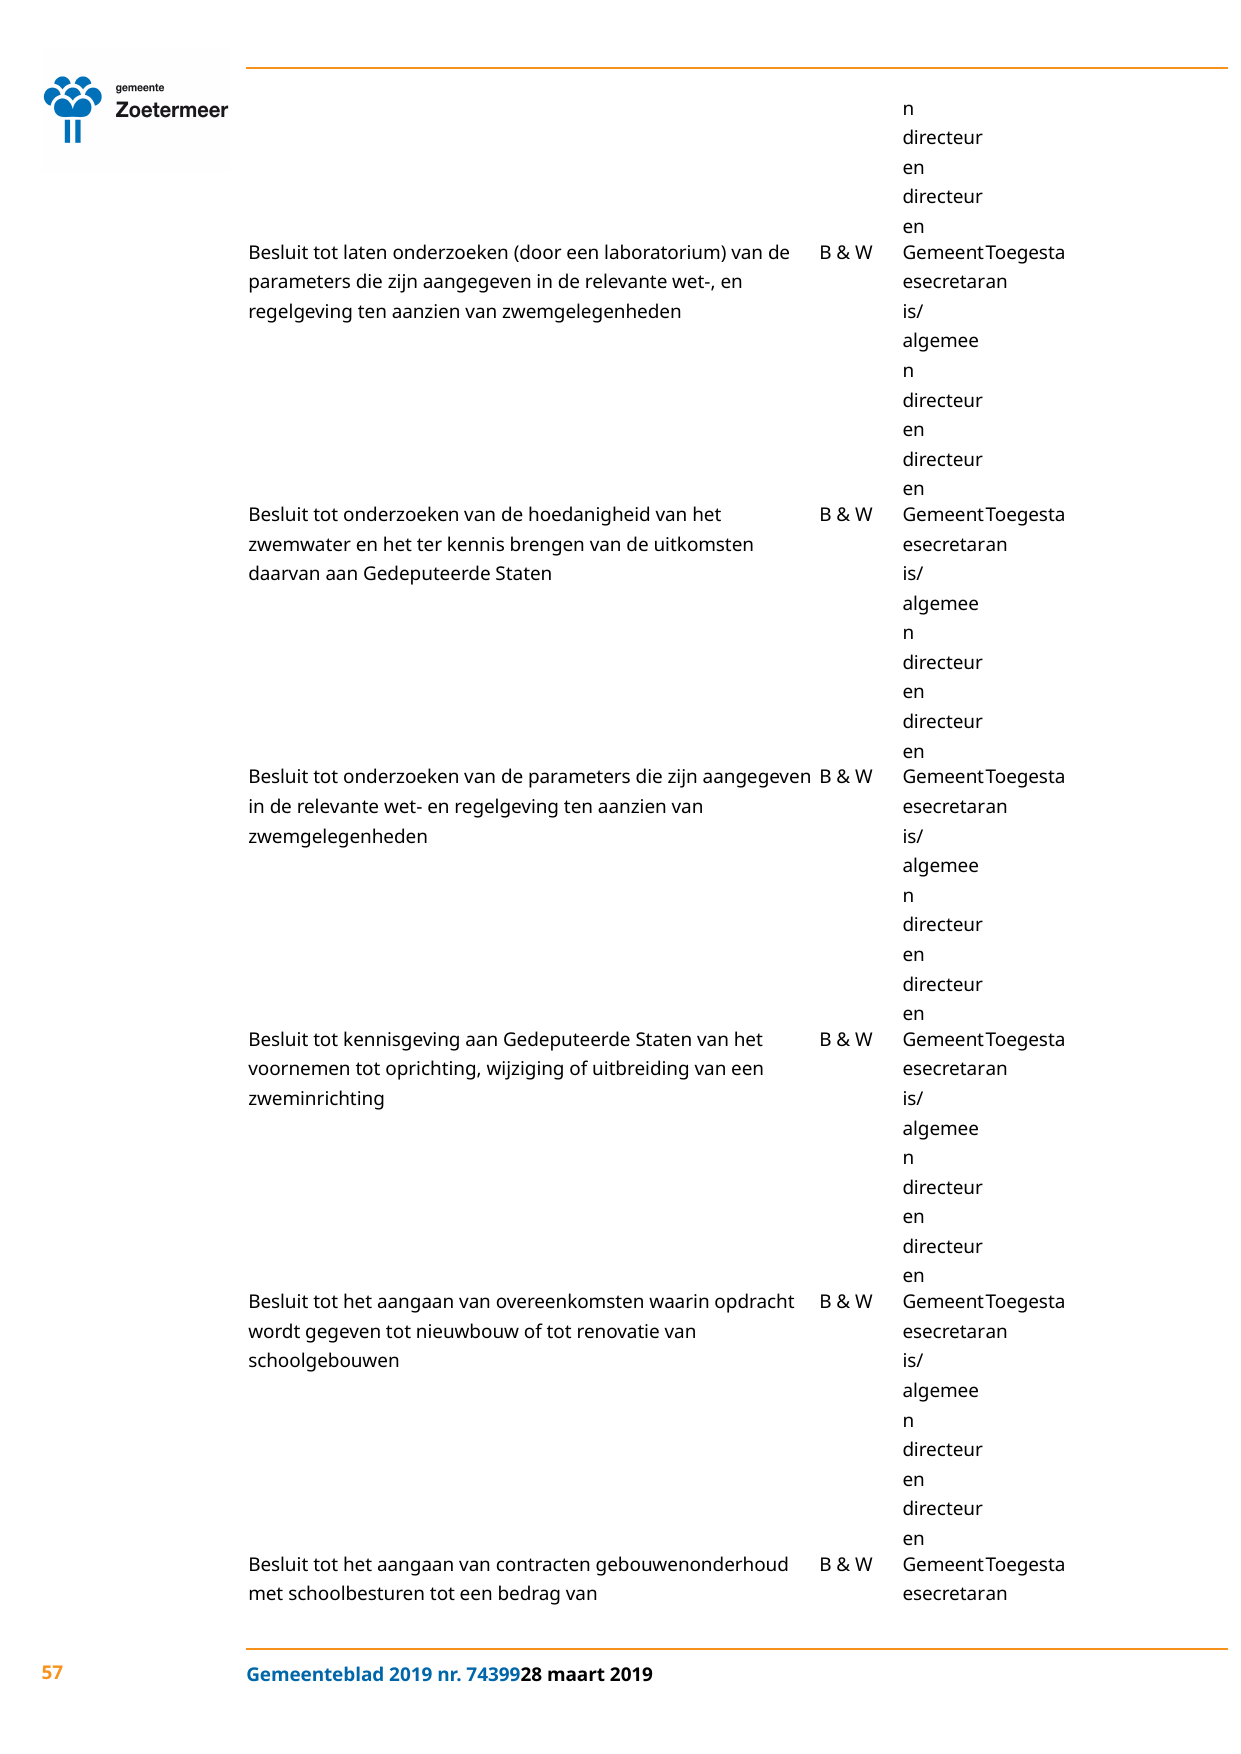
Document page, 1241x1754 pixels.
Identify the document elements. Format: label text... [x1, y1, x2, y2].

table_cell Besluit tot het aangaan van overeenkomsten waarin opdracht wordt gegeven tot nieuwbouw of tot renovatie van schoolgebouwen [248, 1289, 819, 1551]
table_cell Toegestaan [985, 1289, 1068, 1551]
table_cell B & W [819, 239, 902, 501]
table_cell Besluit tot onderzoeken van de parameters die zijn aangegeven in de relevante wet- en regelgeving ten aanzien van zwemgelegenheden [248, 764, 819, 1026]
table_cell B & W [819, 1551, 902, 1606]
table_cell [819, 95, 902, 239]
table_cell Besluit tot het aangaan van contracten gebouwenonderhoud met schoolbesturen tot een bedrag van [248, 1551, 819, 1606]
table_cell [985, 95, 1068, 239]
table_cell [248, 95, 819, 239]
table_cell Gemeentesecretar [902, 1551, 985, 1606]
table_cell Gemeentesecretaris/ algemeen directeur en directeuren [902, 501, 985, 764]
table_cell n directeur en directeuren [902, 95, 985, 239]
picture [41, 47, 231, 172]
table_cell Toegestaan [985, 239, 1068, 501]
table_cell Gemeentesecretaris/ algemeen directeur en directeuren [902, 239, 985, 501]
table_cell Toegestaan [985, 1026, 1068, 1288]
table_cell Gemeentesecretaris/ algemeen directeur en directeuren [902, 764, 985, 1026]
table_cell B & W [819, 764, 902, 1026]
table_cell Besluit tot onderzoeken van de hoedanigheid van het zwemwater en het ter kennis brengen van de uitkomsten daarvan aan Gedeputeerde Staten [248, 501, 819, 764]
table_cell Toegestaan [985, 501, 1068, 764]
table_cell B & W [819, 501, 902, 764]
table_cell Gemeentesecretaris/ algemeen directeur en directeuren [902, 1289, 985, 1551]
table_cell Besluit tot kennisgeving aan Gedeputeerde Staten van het voornemen tot oprichting, wijziging of uitbreiding van een zweminrichting [248, 1026, 819, 1288]
table_cell Gemeentesecretaris/ algemeen directeur en directeuren [902, 1026, 985, 1288]
table_cell B & W [819, 1026, 902, 1288]
table_cell B & W [819, 1289, 902, 1551]
table_cell Toegestaan [985, 1551, 1068, 1606]
table_cell Besluit tot laten onderzoeken (door een laboratorium) van de parameters die zijn aangegeven in de relevante wet-, en regelgeving ten aanzien van zwemgelegenheden [248, 239, 819, 501]
table_cell Toegestaan [985, 764, 1068, 1026]
